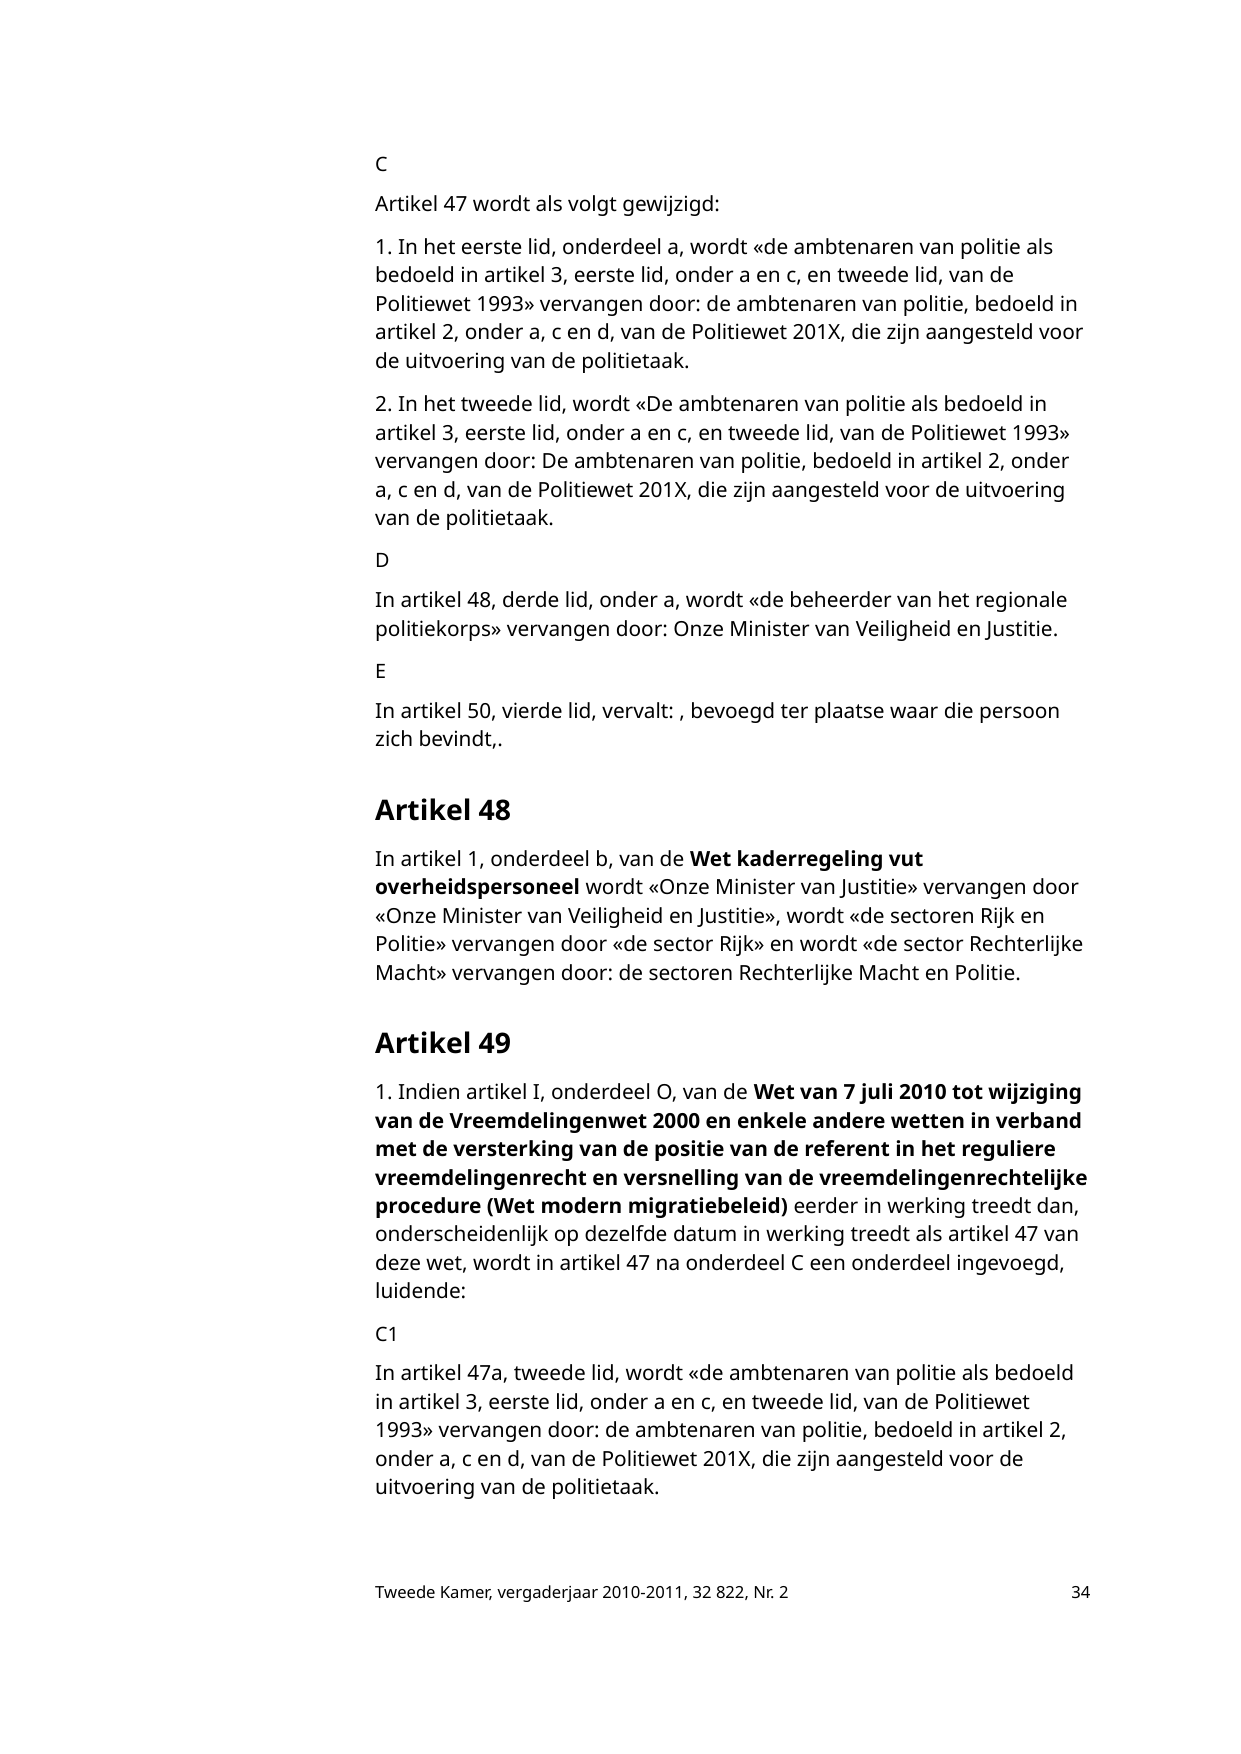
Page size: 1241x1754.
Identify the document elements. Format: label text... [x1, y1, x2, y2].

text 1. In het eerste lid, onderdeel a, wordt «de ambtenaren van politie als bedoeld in artikel 3, eerste lid, onder a en c, en tweede lid, van de Politiewet 1993» vervangen door: de ambtenaren van politie, bedoeld in artikel 2, onder a, c en d, van de Politiewet 201X, die zijn aangesteld voor de uitvoering van de politietaak. [375, 232, 1090, 374]
text Artikel 47 wordt als volgt gewijzigd: [375, 189, 1090, 217]
text C [375, 150, 1090, 177]
text E [375, 657, 1090, 684]
subtitle Artikel 48 [375, 790, 1090, 829]
text In artikel 48, derde lid, onder a, wordt «de beheerder van het regionale politiekorps» vervangen door: Onze Minister van Veiligheid en Justitie. [375, 585, 1090, 642]
text D [375, 547, 1090, 573]
text In artikel 50, vierde lid, vervalt: , bevoegd ter plaatse waar die persoon zich bevindt,. [375, 696, 1090, 753]
subtitle Artikel 49 [375, 1024, 1090, 1062]
text In artikel 47a, tweede lid, wordt «de ambtenaren van politie als bedoeld in artikel 3, eerste lid, onder a en c, en tweede lid, van de Politiewet 1993» vervangen door: de ambtenaren van politie, bedoeld in artikel 2, onder a, c en d, van de Politiewet 201X, die zijn aangesteld voor de uitvoering van de politietaak. [375, 1358, 1090, 1501]
text In artikel 1, onderdeel b, van de Wet kaderregeling vut overheidspersoneel wordt «Onze Minister van Justitie» vervangen door «Onze Minister van Veiligheid en Justitie», wordt «de sectoren Rijk en Politie» vervangen door «de sector Rijk» en wordt «de sector Rechterlijke Macht» vervangen door: de sectoren Rechterlijke Macht en Politie. [375, 844, 1090, 986]
text 2. In het tweede lid, wordt «De ambtenaren van politie als bedoeld in artikel 3, eerste lid, onder a en c, en tweede lid, van de Politiewet 1993» vervangen door: De ambtenaren van politie, bedoeld in artikel 2, onder a, c en d, van de Politiewet 201X, die zijn aangesteld voor de uitvoering van de politietaak. [375, 389, 1090, 532]
text C1 [375, 1320, 1090, 1347]
text 1. Indien artikel I, onderdeel O, van de Wet van 7 juli 2010 tot wijziging van de Vreemdelingenwet 2000 en enkele andere wetten in verband met de versterking van de positie van de referent in het reguliere vreemdelingenrecht en versnelling van de vreemdelingenrechtelijke procedure (Wet modern migratiebeleid) eerder in werking treedt dan, onderscheidenlijk op dezelfde datum in werking treedt als artikel 47 van deze wet, wordt in artikel 47 na onderdeel C een onderdeel ingevoegd, luidende: [375, 1077, 1090, 1305]
